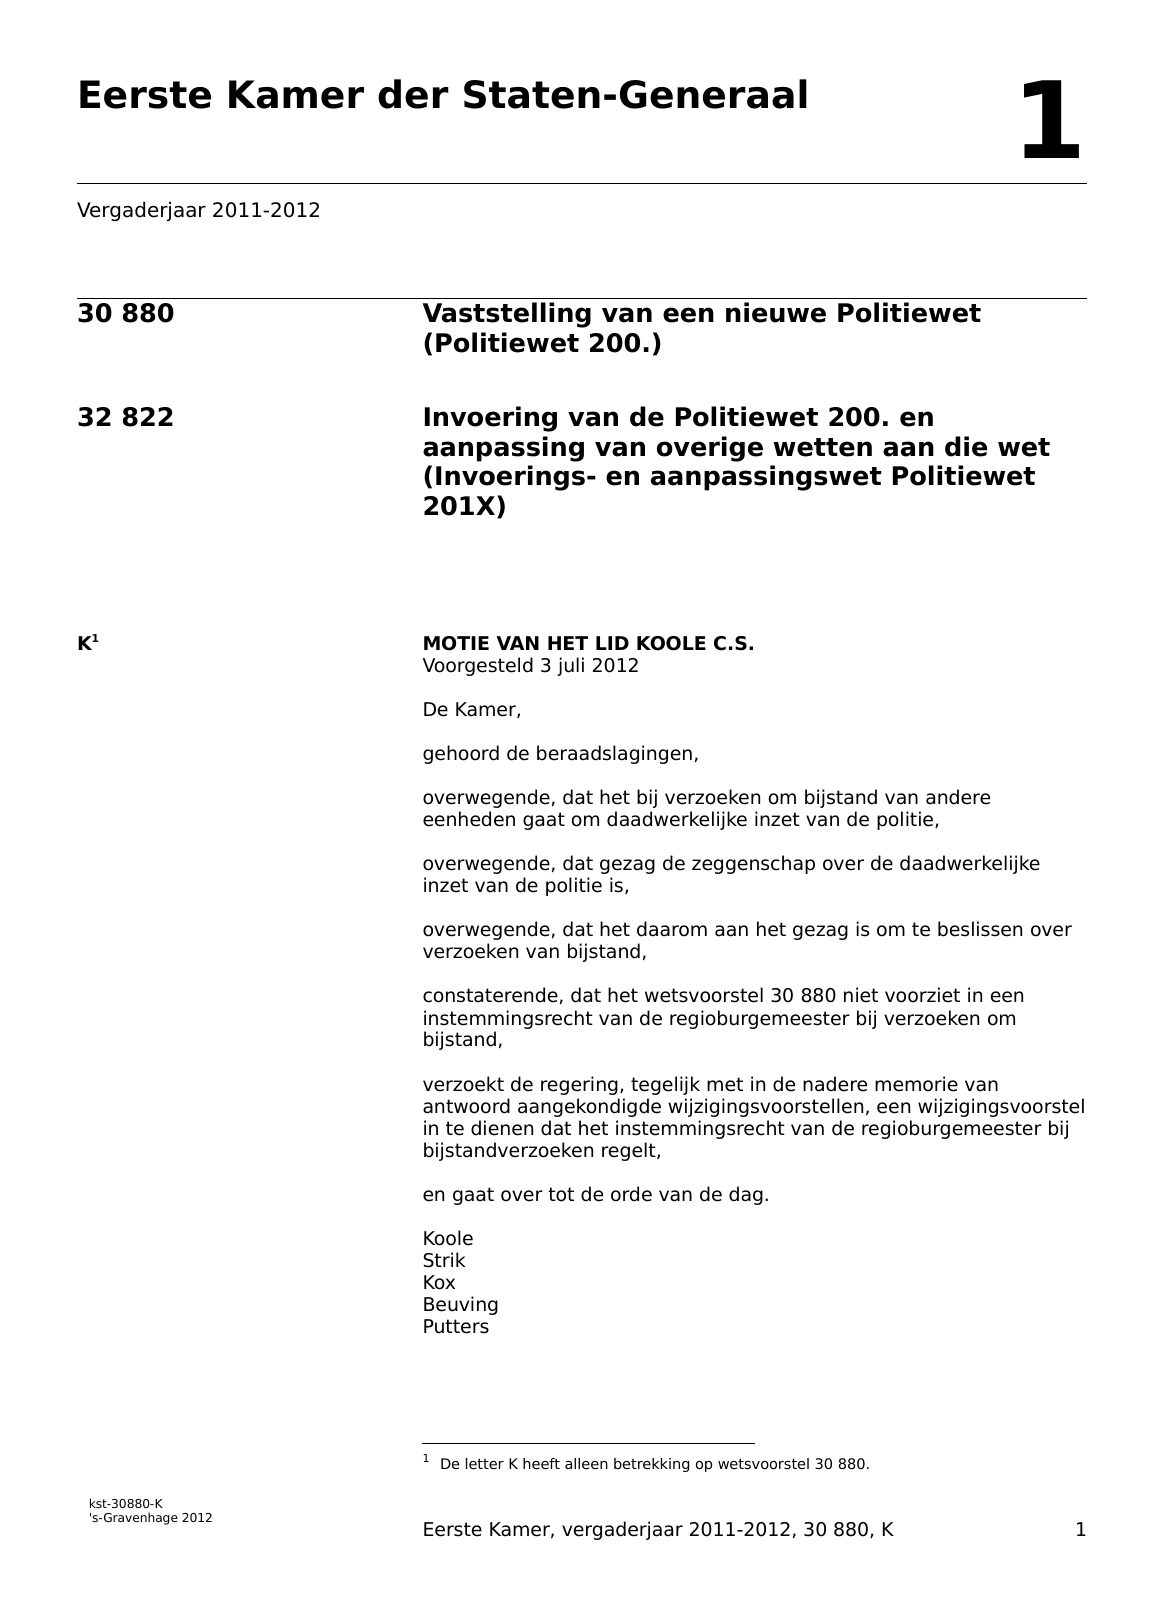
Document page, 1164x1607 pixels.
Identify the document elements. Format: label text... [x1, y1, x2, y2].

text overwegende, dat het bij verzoeken om bijstand van andere eenheden gaat om daadwerkelijke inzet van de politie, [422, 787, 1087, 831]
table_cell Vergaderjaar 2011-2012 [77, 184, 1087, 298]
text overwegende, dat het daarom aan het gezag is om te beslissen over verzoeken van bijstand, [422, 919, 1087, 963]
text Strik [422, 1250, 1087, 1272]
text Koole [422, 1228, 1087, 1250]
table_header 1 [886, 59, 1087, 183]
text Kox [422, 1272, 1087, 1294]
text Voorgesteld 3 juli 2012 [422, 654, 1087, 676]
subtitle 32 822 Invoering van de Politiewet 200. en aanpassing van overige wetten aan die wet (Invoerings- en aanpassingswet Politiewet 201X) [77, 403, 1087, 521]
text constaterende, dat het wetsvoorstel 30 880 niet voorziet in een instemmingsrecht van de regioburgemeester bij verzoeken om bijstand, [422, 985, 1087, 1051]
text De letter K heeft alleen betrekking op wetsvoorstel 30 880. [422, 1452, 1087, 1474]
text Beuving [422, 1294, 1087, 1316]
table_header Eerste Kamer der Staten-Generaal [77, 59, 886, 183]
subtitle K MOTIE VAN HET LID KOOLE C.S. [77, 632, 1087, 654]
text verzoekt de regering, tegelijk met in de nadere memorie van antwoord aangekondigde wijzigingsvoorstellen, een wijzigingsvoorstel in te dienen dat het instemmingsrecht van de regioburgemeester bij bijstandverzoeken regelt, [422, 1073, 1087, 1161]
text en gaat over tot de orde van de dag. [422, 1184, 1087, 1206]
subtitle 30 880 Vaststelling van een nieuwe Politiewet (Politiewet 200.) [77, 299, 1087, 358]
text Putters [422, 1316, 1087, 1338]
text kst-30880-K [88, 1497, 323, 1511]
text De Kamer, [422, 699, 1087, 721]
text 's-Gravenhage 2012 [88, 1511, 323, 1525]
text gehoord de beraadslagingen, [422, 743, 1087, 765]
text overwegende, dat gezag de zeggenschap over de daadwerkelijke inzet van de politie is, [422, 853, 1087, 897]
